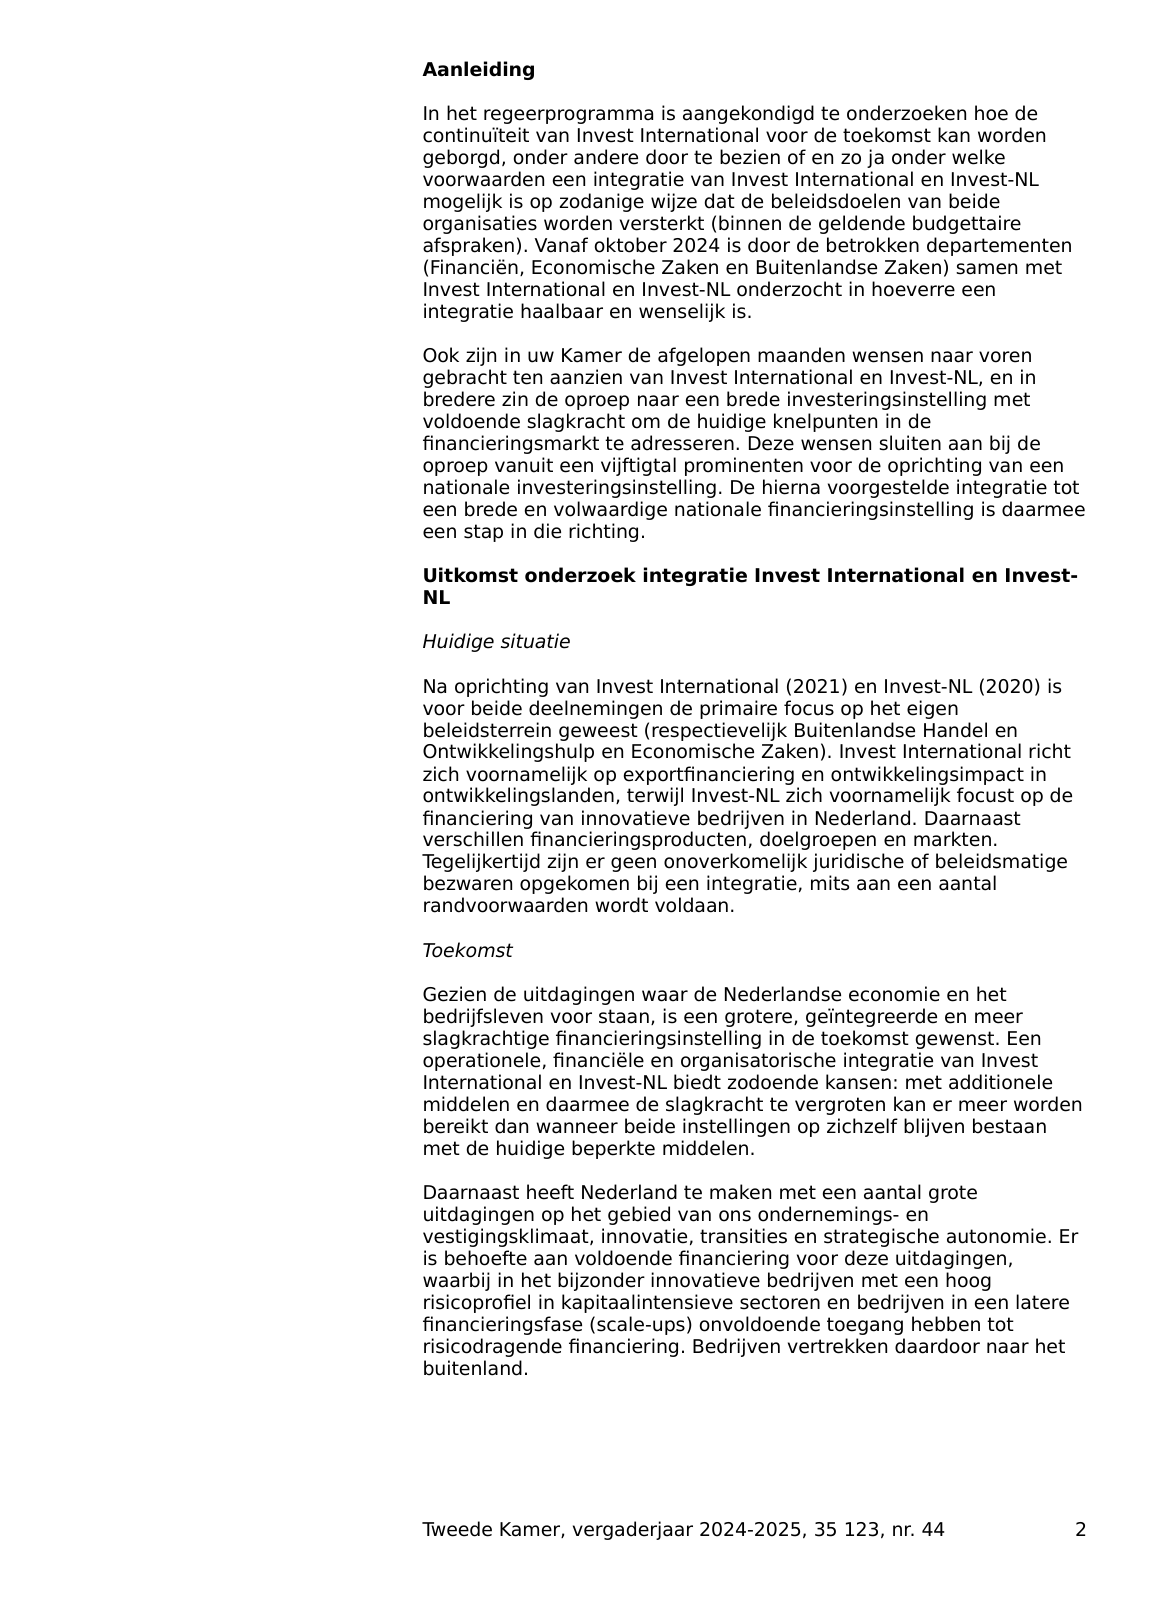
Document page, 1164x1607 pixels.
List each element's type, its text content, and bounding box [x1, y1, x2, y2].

text Ook zijn in uw Kamer de afgelopen maanden wensen naar voren gebracht ten aanzien van Invest International en Invest-NL, en in bredere zin de oproep naar een brede investeringsinstelling met voldoende slagkracht om de huidige knelpunten in de financieringsmarkt te adresseren. Deze wensen sluiten aan bij de oproep vanuit een vijftigtal prominenten voor de oprichting van een nationale investeringsinstelling. De hierna voorgestelde integratie tot een brede en volwaardige nationale financieringsinstelling is daarmee een stap in die richting. [422, 345, 1087, 543]
subtitle Toekomst [422, 939, 1087, 961]
text Daarnaast heeft Nederland te maken met een aantal grote uitdagingen op het gebied van ons ondernemings- en vestigingsklimaat, innovatie, transities en strategische autonomie. Er is behoefte aan voldoende financiering voor deze uitdagingen, waarbij in het bijzonder innovatieve bedrijven met een hoog risicoprofiel in kapitaalintensieve sectoren en bedrijven in een latere financieringsfase (scale-ups) onvoldoende toegang hebben tot risicodragende financiering. Bedrijven vertrekken daardoor naar het buitenland. [422, 1182, 1087, 1379]
subtitle Aanleiding [422, 59, 1087, 81]
text Gezien de uitdagingen waar de Nederlandse economie en het bedrijfsleven voor staan, is een grotere, geïntegreerde en meer slagkrachtige financieringsinstelling in de toekomst gewenst. Een operationele, financiële en organisatorische integratie van Invest International en Invest-NL biedt zodoende kansen: met additionele middelen en daarmee de slagkracht te vergroten kan er meer worden bereikt dan wanneer beide instellingen op zichzelf blijven bestaan met de huidige beperkte middelen. [422, 984, 1087, 1159]
text In het regeerprogramma is aangekondigd te onderzoeken hoe de continuïteit van Invest International voor de toekomst kan worden geborgd, onder andere door te bezien of en zo ja onder welke voorwaarden een integratie van Invest International en Invest-NL mogelijk is op zodanige wijze dat de beleidsdoelen van beide organisaties worden versterkt (binnen de geldende budgettaire afspraken). Vanaf oktober 2024 is door de betrokken departementen (Financiën, Economische Zaken en Buitenlandse Zaken) samen met Invest International en Invest-NL onderzocht in hoeverre een integratie haalbaar en wenselijk is. [422, 103, 1087, 323]
text Na oprichting van Invest International (2021) en Invest-NL (2020) is voor beide deelnemingen de primaire focus op het eigen beleidsterrein geweest (respectievelijk Buitenlandse Handel en Ontwikkelingshulp en Economische Zaken). Invest International richt zich voornamelijk op exportfinanciering en ontwikkelingsimpact in ontwikkelingslanden, terwijl Invest-NL zich voornamelijk focust op de financiering van innovatieve bedrijven in Nederland. Daarnaast verschillen financieringsproducten, doelgroepen en markten. Tegelijkertijd zijn er geen onoverkomelijk juridische of beleidsmatige bezwaren opgekomen bij een integratie, mits aan een aantal randvoorwaarden wordt voldaan. [422, 676, 1087, 917]
subtitle Huidige situatie [422, 631, 1087, 653]
subtitle Uitkomst onderzoek integratie Invest International en Invest-NL [422, 565, 1087, 609]
